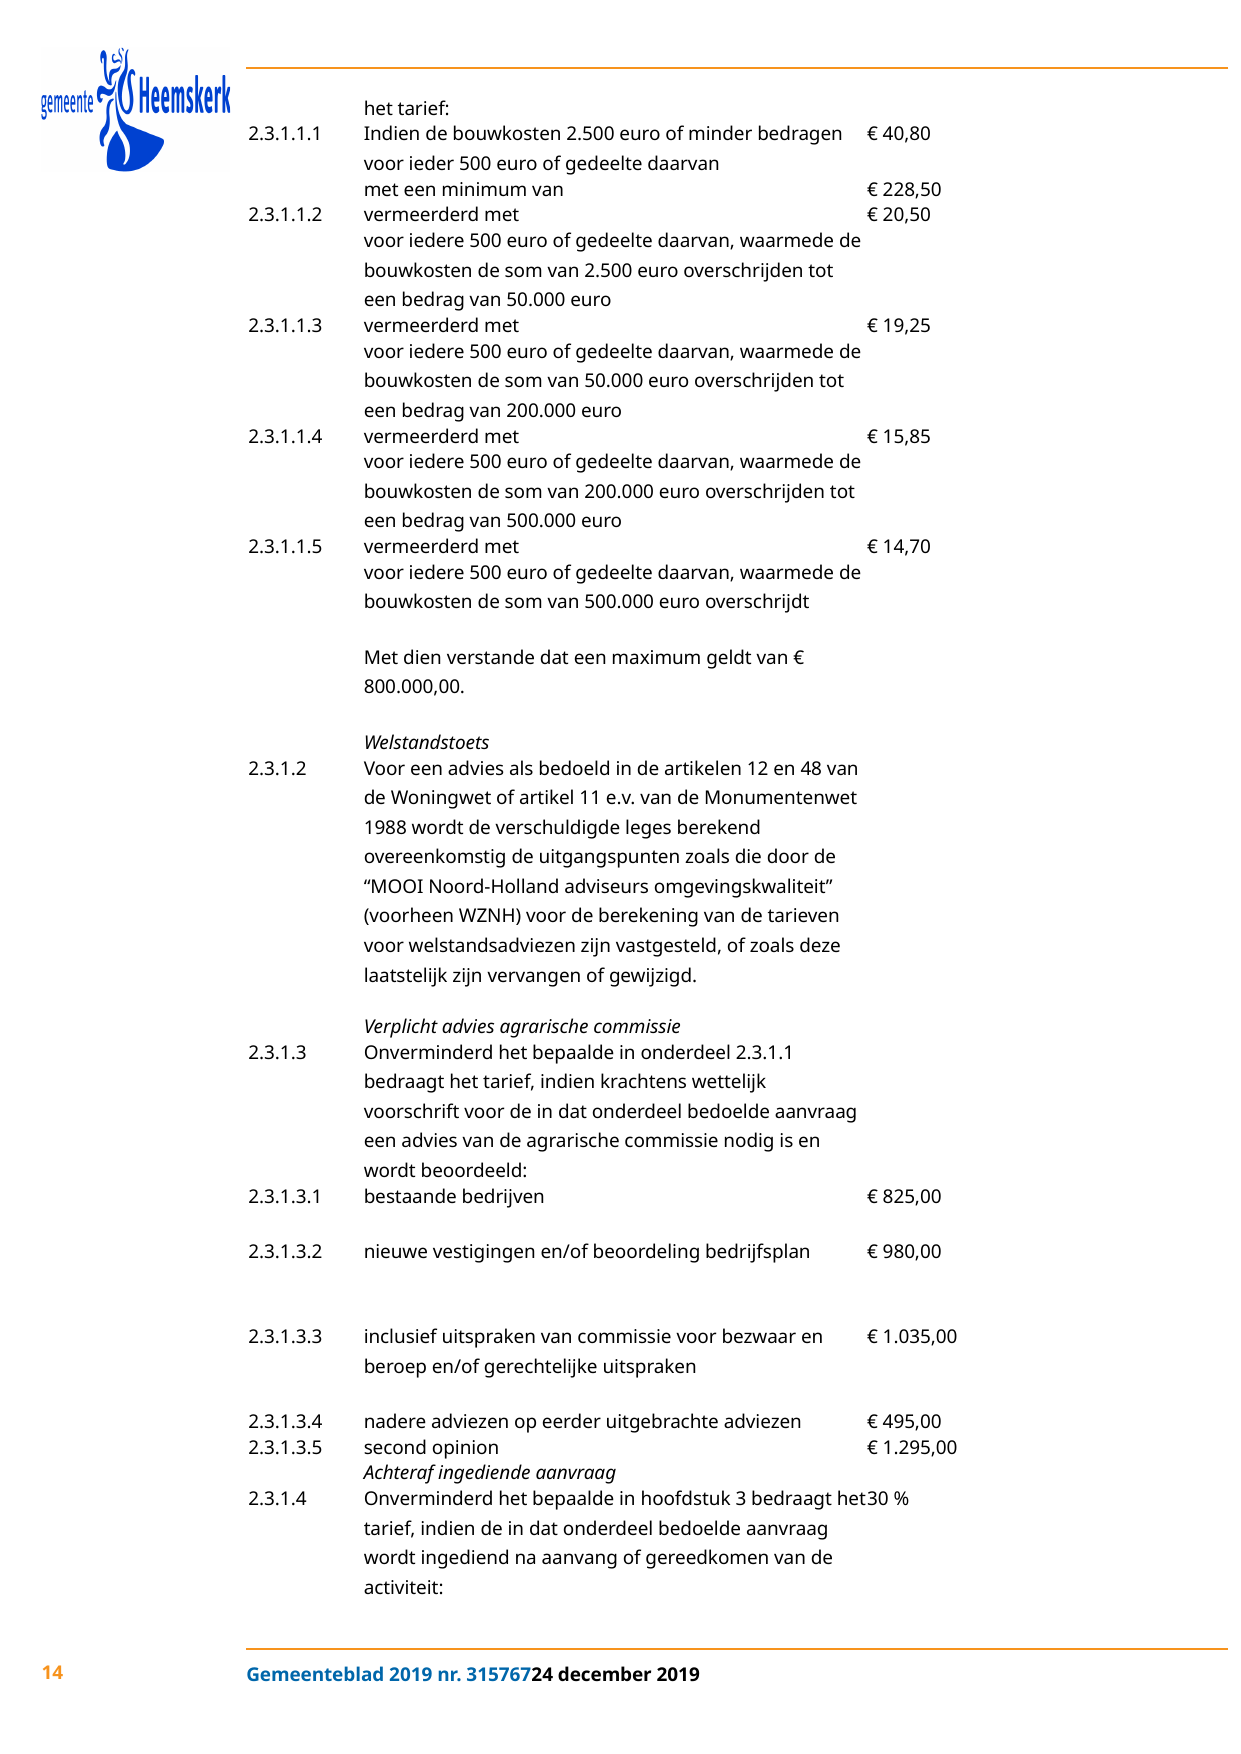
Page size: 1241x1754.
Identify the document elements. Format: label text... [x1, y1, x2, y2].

table_cell [867, 699, 1057, 755]
table_cell € 980,00 [867, 1238, 1057, 1323]
table_cell € 825,00 [867, 1183, 1057, 1238]
table_cell € 1.035,00 [867, 1323, 1057, 1408]
table_cell nieuwe vestigingen en/of beoordeling bedrijfsplan [364, 1238, 867, 1323]
table_cell [248, 615, 363, 699]
table_cell 2.3.1.1.1 [248, 121, 363, 176]
table_cell € 495,00 [867, 1408, 1057, 1434]
table_cell [867, 227, 1057, 312]
table_cell voor iedere 500 euro of gedeelte daarvan, waarmede de bouwkosten de som van 500.000 euro overschrijdt [364, 559, 867, 614]
table_cell 2.3.1.3.4 [248, 1408, 363, 1434]
table_cell [867, 338, 1057, 423]
table_cell € 40,80 [867, 121, 1057, 176]
table_cell 2.3.1.2 [248, 755, 363, 987]
table_cell voor iedere 500 euro of gedeelte daarvan, waarmede de bouwkosten de som van 2.500 euro overschrijden tot een bedrag van 50.000 euro [364, 227, 867, 312]
table_cell bestaande bedrijven [364, 1183, 867, 1238]
table_cell € 20,50 [867, 202, 1057, 227]
table_cell [867, 95, 1057, 121]
table_cell [867, 449, 1057, 533]
table_cell Onverminderd het bepaalde in onderdeel 2.3.1.1 bedraagt het tarief, indien krachtens wettelijk voorschrift voor de in dat onderdeel bedoelde aanvraag een advies van de agrarische commissie nodig is en wordt beoordeeld: [364, 1039, 867, 1183]
table_cell [248, 699, 363, 755]
table_cell [248, 338, 363, 423]
table_cell [867, 755, 1057, 987]
table_cell 2.3.1.1.3 [248, 312, 363, 338]
table_cell [248, 449, 363, 533]
table_cell [867, 615, 1057, 699]
table_cell [867, 1013, 1057, 1039]
table_cell 2.3.1.3.3 [248, 1323, 363, 1408]
table_cell [248, 176, 363, 202]
table_cell [248, 988, 363, 1013]
table_cell voor iedere 500 euro of gedeelte daarvan, waarmede de bouwkosten de som van 50.000 euro overschrijden tot een bedrag van 200.000 euro [364, 338, 867, 423]
table_cell [248, 559, 363, 614]
table_cell vermeerderd met [364, 423, 867, 448]
table_cell Verplicht advies agrarische commissie [364, 1013, 867, 1039]
table_cell met een minimum van [364, 176, 867, 202]
picture [41, 47, 231, 172]
table_cell 2.3.1.3.5 [248, 1434, 363, 1459]
table_cell Onverminderd het bepaalde in hoofdstuk 3 bedraagt het tarief, indien de in dat onderdeel bedoelde aanvraag wordt ingediend na aanvang of gereedkomen van de activiteit: [364, 1485, 867, 1600]
table_cell 2.3.1.4 [248, 1485, 363, 1600]
table_cell 2.3.1.1.4 [248, 423, 363, 448]
table_cell 2.3.1.1.5 [248, 534, 363, 559]
table_cell [867, 559, 1057, 614]
table_cell [867, 988, 1057, 1013]
table_cell [867, 1460, 1057, 1485]
table_cell vermeerderd met [364, 202, 867, 227]
table_cell 2.3.1.1.2 [248, 202, 363, 227]
table_cell [248, 95, 363, 121]
table_cell [248, 1460, 363, 1485]
table_cell € 15,85 [867, 423, 1057, 448]
table_cell Indien de bouwkosten 2.500 euro of minder bedragen voor ieder 500 euro of gedeelte daarvan [364, 121, 867, 176]
table_cell € 1.295,00 [867, 1434, 1057, 1459]
table_cell nadere adviezen op eerder uitgebrachte adviezen [364, 1408, 867, 1434]
table_cell second opinion [364, 1434, 867, 1459]
table_cell € 14,70 [867, 534, 1057, 559]
table_cell voor iedere 500 euro of gedeelte daarvan, waarmede de bouwkosten de som van 200.000 euro overschrijden tot een bedrag van 500.000 euro [364, 449, 867, 533]
table_cell 30 % [867, 1485, 1057, 1600]
table_cell vermeerderd met [364, 312, 867, 338]
table_cell het tarief: [364, 95, 867, 121]
table_cell [364, 988, 867, 1013]
table_cell 2.3.1.3 [248, 1039, 363, 1183]
table_cell 2.3.1.3.1 [248, 1183, 363, 1238]
table_cell Voor een advies als bedoeld in de artikelen 12 en 48 van de Woningwet of artikel 11 e.v. van de Monumentenwet 1988 wordt de verschuldigde leges berekend overeenkomstig de uitgangspunten zoals die door de “MOOI Noord-Holland adviseurs omgevingskwaliteit” (voorheen WZNH) voor de berekening van de tarieven voor welstandsadviezen zijn vastgesteld, of zoals deze laatstelijk zijn vervangen of gewijzigd. [364, 755, 867, 987]
table_cell Met dien verstande dat een maximum geldt van € 800.000,00. [364, 615, 867, 699]
table_cell Welstandstoets [364, 699, 867, 755]
table_cell vermeerderd met [364, 534, 867, 559]
table_cell [248, 227, 363, 312]
table_cell € 19,25 [867, 312, 1057, 338]
table_cell inclusief uitspraken van commissie voor bezwaar en beroep en/of gerechtelijke uitspraken [364, 1323, 867, 1408]
table_cell 2.3.1.3.2 [248, 1238, 363, 1323]
table_cell [867, 1039, 1057, 1183]
table_cell [248, 1013, 363, 1039]
table_cell € 228,50 [867, 176, 1057, 202]
table_cell Achteraf ingediende aanvraag [364, 1460, 867, 1485]
